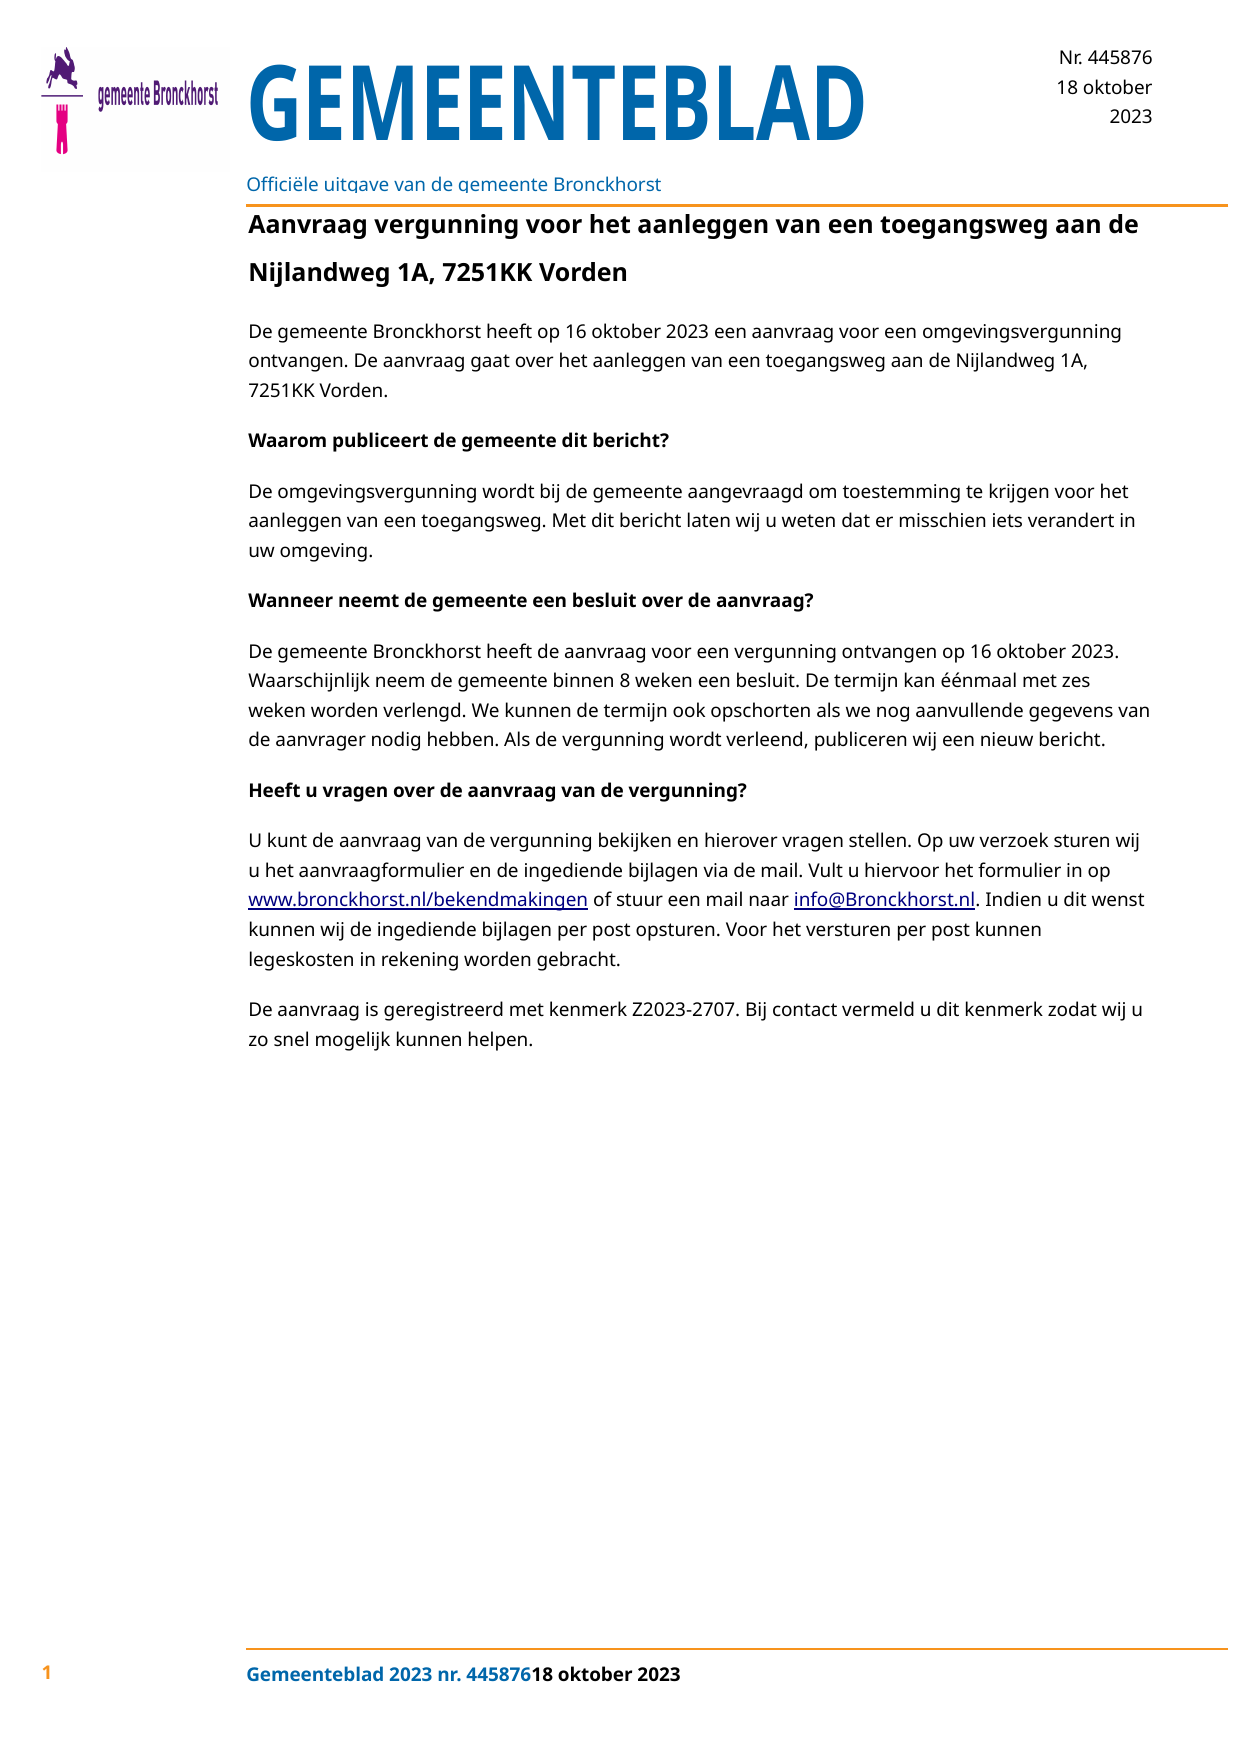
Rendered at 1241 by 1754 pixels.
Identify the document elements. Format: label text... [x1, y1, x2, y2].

text Aanvraag vergunning voor het aanleggen van een toegangsweg aan de Nijlandweg 1A, 7251KK Vorden [248, 207, 1152, 288]
text De aanvraag is geregistreerd met kenmerk Z2023-2707. Bij contact vermeld u dit kenmerk zodat wij u zo snel mogelijk kunnen helpen. [248, 996, 1152, 1052]
text De gemeente Bronckhorst heeft op 16 oktober 2023 een aanvraag voor een omgevingsvergunning ontvangen. De aanvraag gaat over het aanleggen van een toegangsweg aan de Nijlandweg 1A, 7251KK Vorden. [248, 318, 1152, 403]
picture [41, 47, 231, 172]
text De gemeente Bronckhorst heeft de aanvraag voor een vergunning ontvangen op 16 oktober 2023. Waarschijnlijk neem de gemeente binnen 8 weken een besluit. De termijn kan éénmaal met zes weken worden verlengd. We kunnen de termijn ook opschorten als we nog aanvullende gegevens van de aanvrager nodig hebben. Als de vergunning wordt verleend, publiceren wij een nieuw bericht. [248, 638, 1152, 752]
text Waarom publiceert de gemeente dit bericht? [248, 427, 1152, 453]
text Wanneer neemt de gemeente een besluit over de aanvraag? [248, 587, 1152, 613]
text De omgevingsvergunning wordt bij de gemeente aangevraagd om toestemming te krijgen voor het aanleggen van een toegangsweg. Met dit bericht laten wij u weten dat er misschien iets verandert in uw omgeving. [248, 478, 1152, 563]
text Heeft u vragen over de aanvraag van de vergunning? [248, 777, 1152, 803]
text U kunt de aanvraag van de vergunning bekijken en hierover vragen stellen. Op uw verzoek sturen wij u het aanvraagformulier en de ingediende bijlagen via de mail. Vult u hiervoor het formulier in op www.bronckhorst.nl/bekendmakingen of stuur een mail naar info@Bronckhorst.nl. Indien u dit wenst kunnen wij de ingediende bijlagen per post opsturen. Voor het versturen per post kunnen legeskosten in rekening worden gebracht. [248, 827, 1152, 972]
